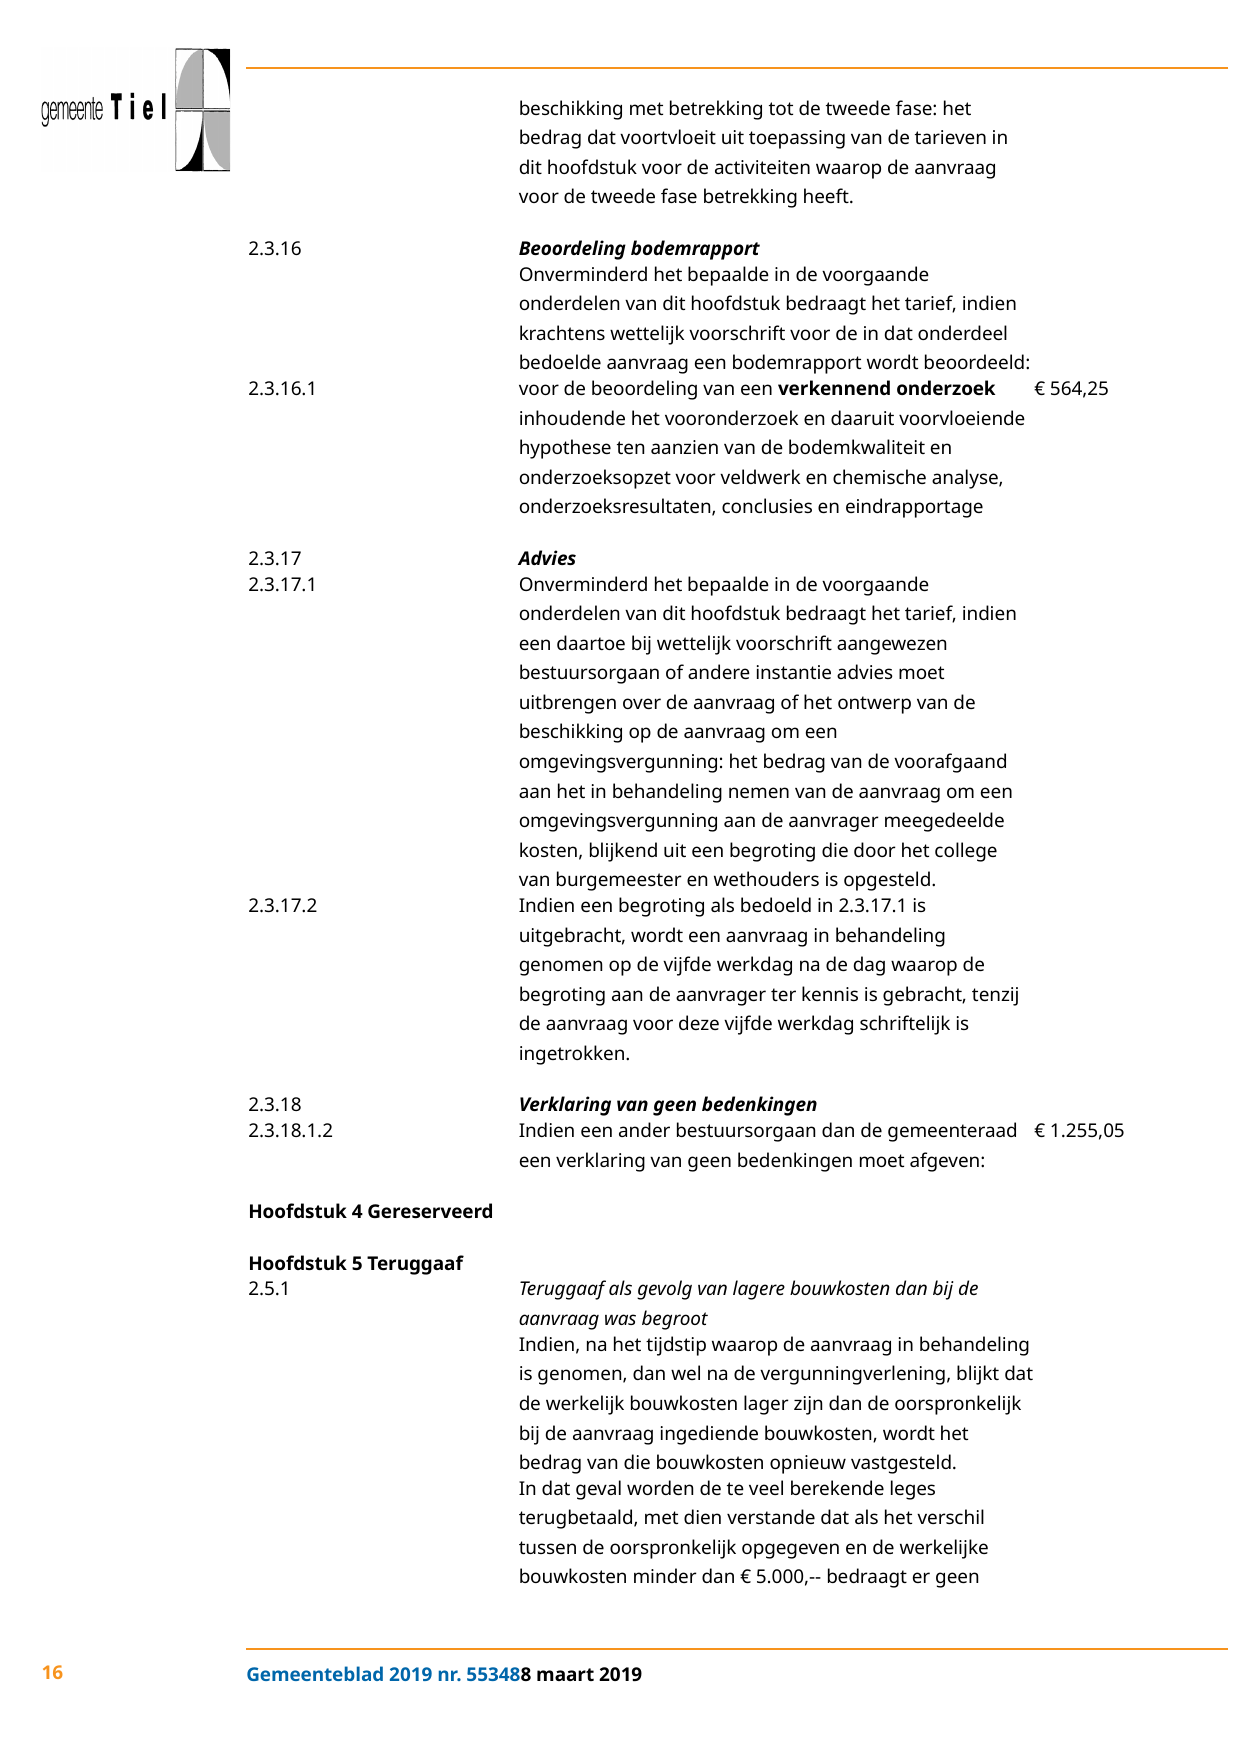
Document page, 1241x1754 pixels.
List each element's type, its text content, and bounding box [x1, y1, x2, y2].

table_cell 2.3.17.2 [248, 892, 518, 1066]
table_cell [519, 519, 1034, 545]
table_cell [1034, 261, 1152, 375]
table_cell [1034, 1331, 1152, 1475]
table_cell [248, 1331, 518, 1475]
table_cell [519, 1066, 1034, 1092]
table_cell Hoofdstuk 5 Teruggaaf [248, 1250, 1034, 1276]
table_cell [1034, 571, 1152, 892]
table_cell [1034, 519, 1152, 545]
table_cell 2.3.16 [248, 235, 518, 261]
table_cell [1034, 545, 1152, 571]
table_cell € 564,25 [1034, 375, 1152, 519]
table_cell [248, 209, 518, 235]
table_cell [248, 1475, 518, 1589]
table_cell [248, 519, 518, 545]
table_cell 2.3.16.1 [248, 375, 518, 519]
table_cell [1034, 1199, 1152, 1224]
table_cell Teruggaaf als gevolg van lagere bouwkosten dan bij de aanvraag was begroot [519, 1276, 1034, 1331]
table_cell Indien een ander bestuursorgaan dan de gemeenteraad een verklaring van geen bedenkingen moet afgeven: [519, 1118, 1034, 1173]
table_cell Verklaring van geen bedenkingen [519, 1092, 1034, 1117]
table_cell [248, 1173, 518, 1198]
table_cell [1034, 1066, 1152, 1092]
table_cell [519, 209, 1034, 235]
table_cell beschikking met betrekking tot de tweede fase: het bedrag dat voortvloeit uit toepassing van de tarieven in dit hoofdstuk voor de activiteiten waarop de aanvraag voor de tweede fase betrekking heeft. [519, 95, 1034, 209]
table_cell [1034, 1092, 1152, 1117]
table_cell [519, 1173, 1034, 1198]
table_cell Onverminderd het bepaalde in de voorgaande onderdelen van dit hoofdstuk bedraagt het tarief, indien krachtens wettelijk voorschrift voor de in dat onderdeel bedoelde aanvraag een bodemrapport wordt beoordeeld: [519, 261, 1034, 375]
table_cell 2.3.18 [248, 1092, 518, 1117]
table_cell [1034, 1475, 1152, 1589]
table_cell [1034, 892, 1152, 1066]
table_cell Onverminderd het bepaalde in de voorgaande onderdelen van dit hoofdstuk bedraagt het tarief, indien een daartoe bij wettelijk voorschrift aangewezen bestuursorgaan of andere instantie advies moet uitbrengen over de aanvraag of het ontwerp van de beschikking op de aanvraag om een omgevingsvergunning: het bedrag van de voorafgaand aan het in behandeling nemen van de aanvraag om een omgevingsvergunning aan de aanvrager meegedeelde kosten, blijkend uit een begroting die door het college van burgemeester en wethouders is opgesteld. [519, 571, 1034, 892]
table_cell Hoofdstuk 4 Gereserveerd [248, 1199, 1034, 1224]
table_cell 2.3.17 [248, 545, 518, 571]
table_cell 2.3.18.1.2 [248, 1118, 518, 1173]
table_cell [1034, 209, 1152, 235]
table_cell Indien, na het tijdstip waarop de aanvraag in behandeling is genomen, dan wel na de vergunningverlening, blijkt dat de werkelijk bouwkosten lager zijn dan de oorspronkelijk bij de aanvraag ingediende bouwkosten, wordt het bedrag van die bouwkosten opnieuw vastgesteld. [519, 1331, 1034, 1475]
table_cell [1034, 235, 1152, 261]
table_cell Beoordeling bodemrapport [519, 235, 1034, 261]
table_cell [248, 1224, 518, 1250]
picture [41, 47, 231, 172]
table_cell Indien een begroting als bedoeld in 2.3.17.1 is uitgebracht, wordt een aanvraag in behandeling genomen op de vijfde werkdag na de dag waarop de begroting aan de aanvrager ter kennis is gebracht, tenzij de aanvraag voor deze vijfde werkdag schriftelijk is ingetrokken. [519, 892, 1034, 1066]
table_cell Advies [519, 545, 1034, 571]
table_cell [248, 261, 518, 375]
table_cell € 1.255,05 [1034, 1118, 1152, 1173]
table_cell 2.3.17.1 [248, 571, 518, 892]
table_cell voor de beoordeling van een verkennend onderzoek inhoudende het vooronderzoek en daaruit voorvloeiende hypothese ten aanzien van de bodemkwaliteit en onderzoeksopzet voor veldwerk en chemische analyse, onderzoeksresultaten, conclusies en eindrapportage [519, 375, 1034, 519]
table_cell [1034, 1276, 1152, 1331]
table_cell [248, 95, 518, 209]
table_cell 2.5.1 [248, 1276, 518, 1331]
table_cell [1034, 1250, 1152, 1276]
table_cell [1034, 1224, 1152, 1250]
table_cell In dat geval worden de te veel berekende leges terugbetaald, met dien verstande dat als het verschil tussen de oorspronkelijk opgegeven en de werkelijke bouwkosten minder dan € 5.000,-- bedraagt er geen [519, 1475, 1034, 1589]
table_cell [248, 1066, 518, 1092]
table_cell [1034, 95, 1152, 209]
table_cell [1034, 1173, 1152, 1198]
table_cell [519, 1224, 1034, 1250]
